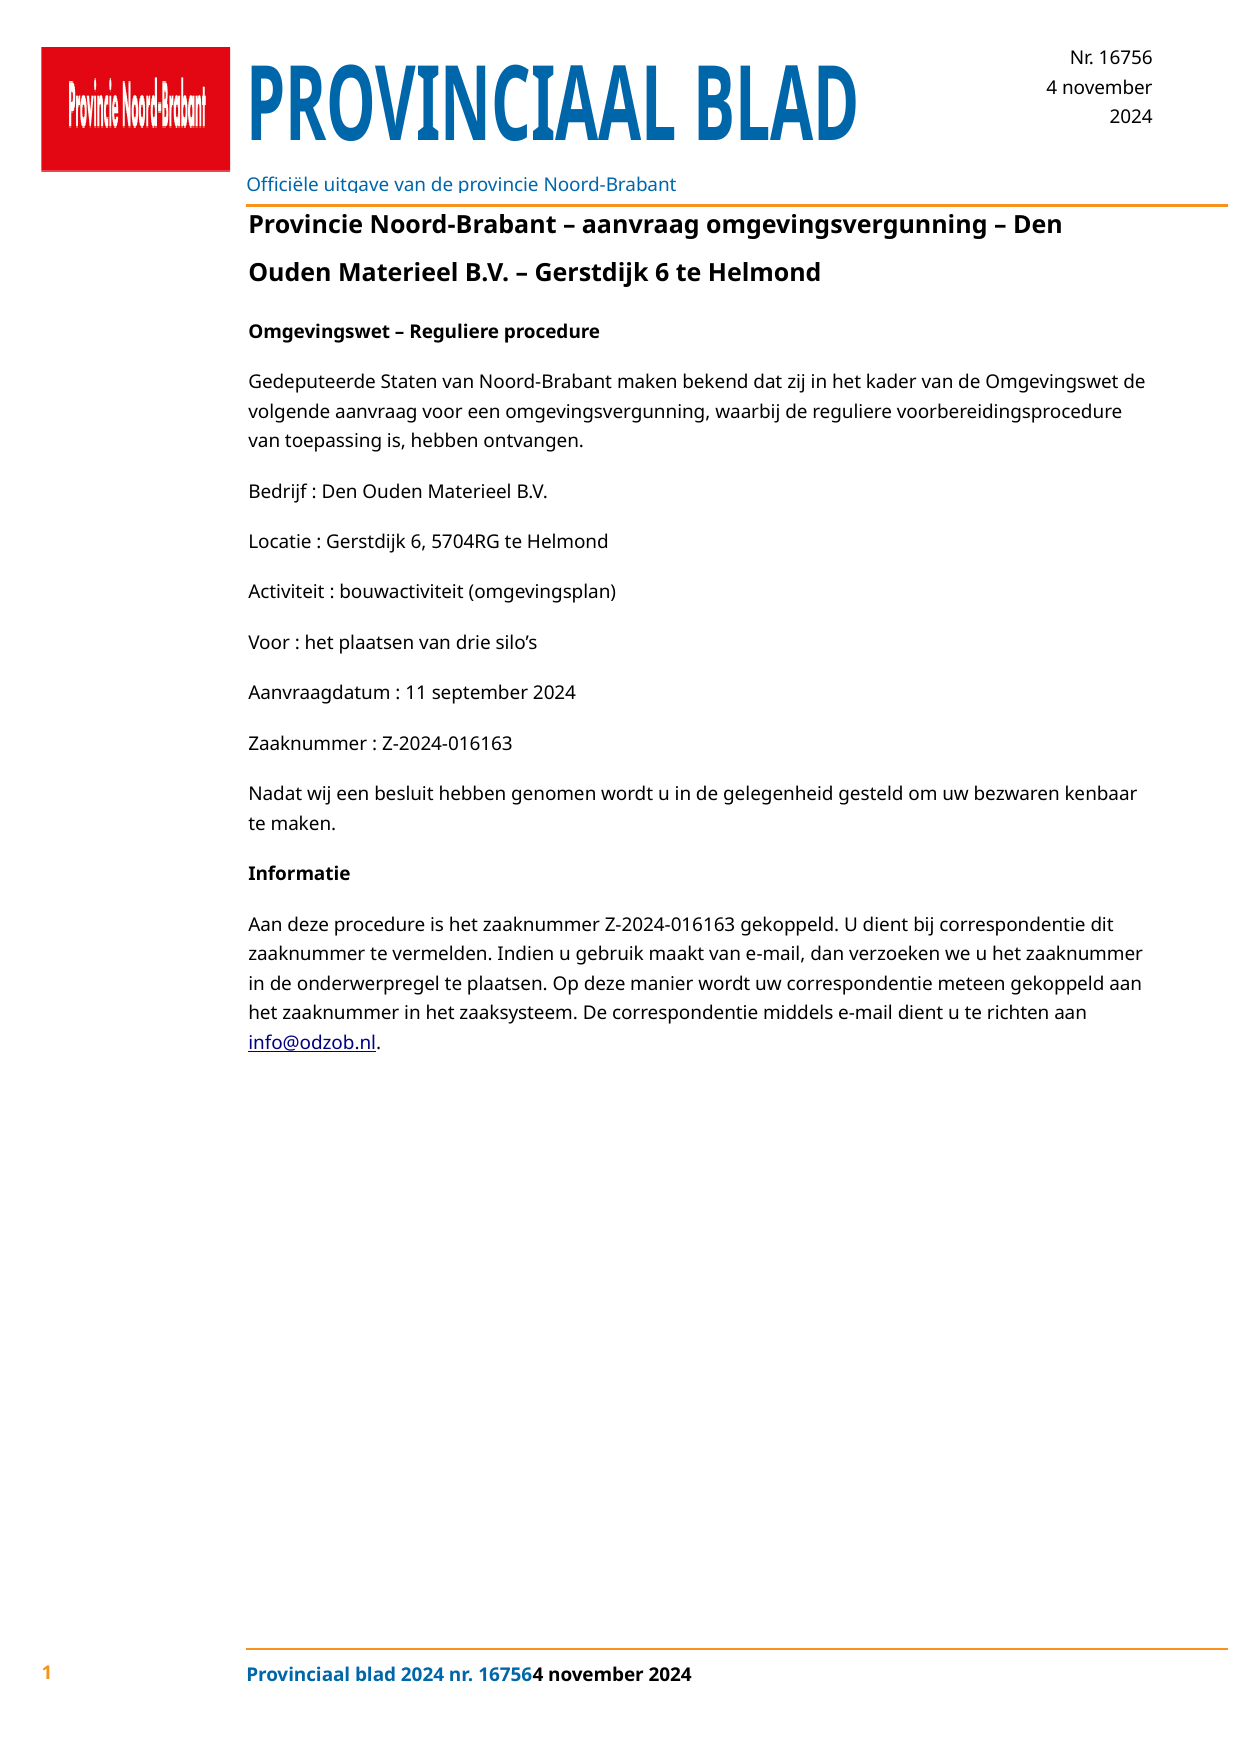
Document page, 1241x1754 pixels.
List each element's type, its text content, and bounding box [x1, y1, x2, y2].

text Aanvraagdatum : 11 september 2024 [248, 679, 1152, 705]
text Nadat wij een besluit hebben genomen wordt u in de gelegenheid gesteld om uw bezwaren kenbaar te maken. [248, 780, 1152, 836]
text Gedeputeerde Staten van Noord-Brabant maken bekend dat zij in het kader van de Omgevingswet de volgende aanvraag voor een omgevingsvergunning, waarbij de reguliere voorbereidingsprocedure van toepassing is, hebben ontvangen. [248, 368, 1152, 453]
text Aan deze procedure is het zaaknummer Z-2024-016163 gekoppeld. U dient bij correspondentie dit zaaknummer te vermelden. Indien u gebruik maakt van e-mail, dan verzoeken we u het zaaknummer in de onderwerpregel te plaatsen. Op deze manier wordt uw correspondentie meteen gekoppeld aan het zaaknummer in het zaaksysteem. De correspondentie middels e-mail dient u te richten aan info@odzob.nl. [248, 911, 1152, 1055]
picture [41, 47, 231, 172]
text Bedrijf : Den Ouden Materieel B.V. [248, 478, 1152, 504]
text Activiteit : bouwactiviteit (omgevingsplan) [248, 579, 1152, 604]
text Omgevingswet – Reguliere procedure [248, 318, 1152, 344]
text Informatie [248, 860, 1152, 886]
text Provincie Noord-Brabant – aanvraag omgevingsvergunning – Den Ouden Materieel B.V. – Gerstdijk 6 te Helmond [248, 207, 1152, 288]
text Zaaknummer : Z-2024-016163 [248, 730, 1152, 756]
text Voor : het plaatsen van drie silo’s [248, 629, 1152, 655]
text Locatie : Gerstdijk 6, 5704RG te Helmond [248, 528, 1152, 554]
